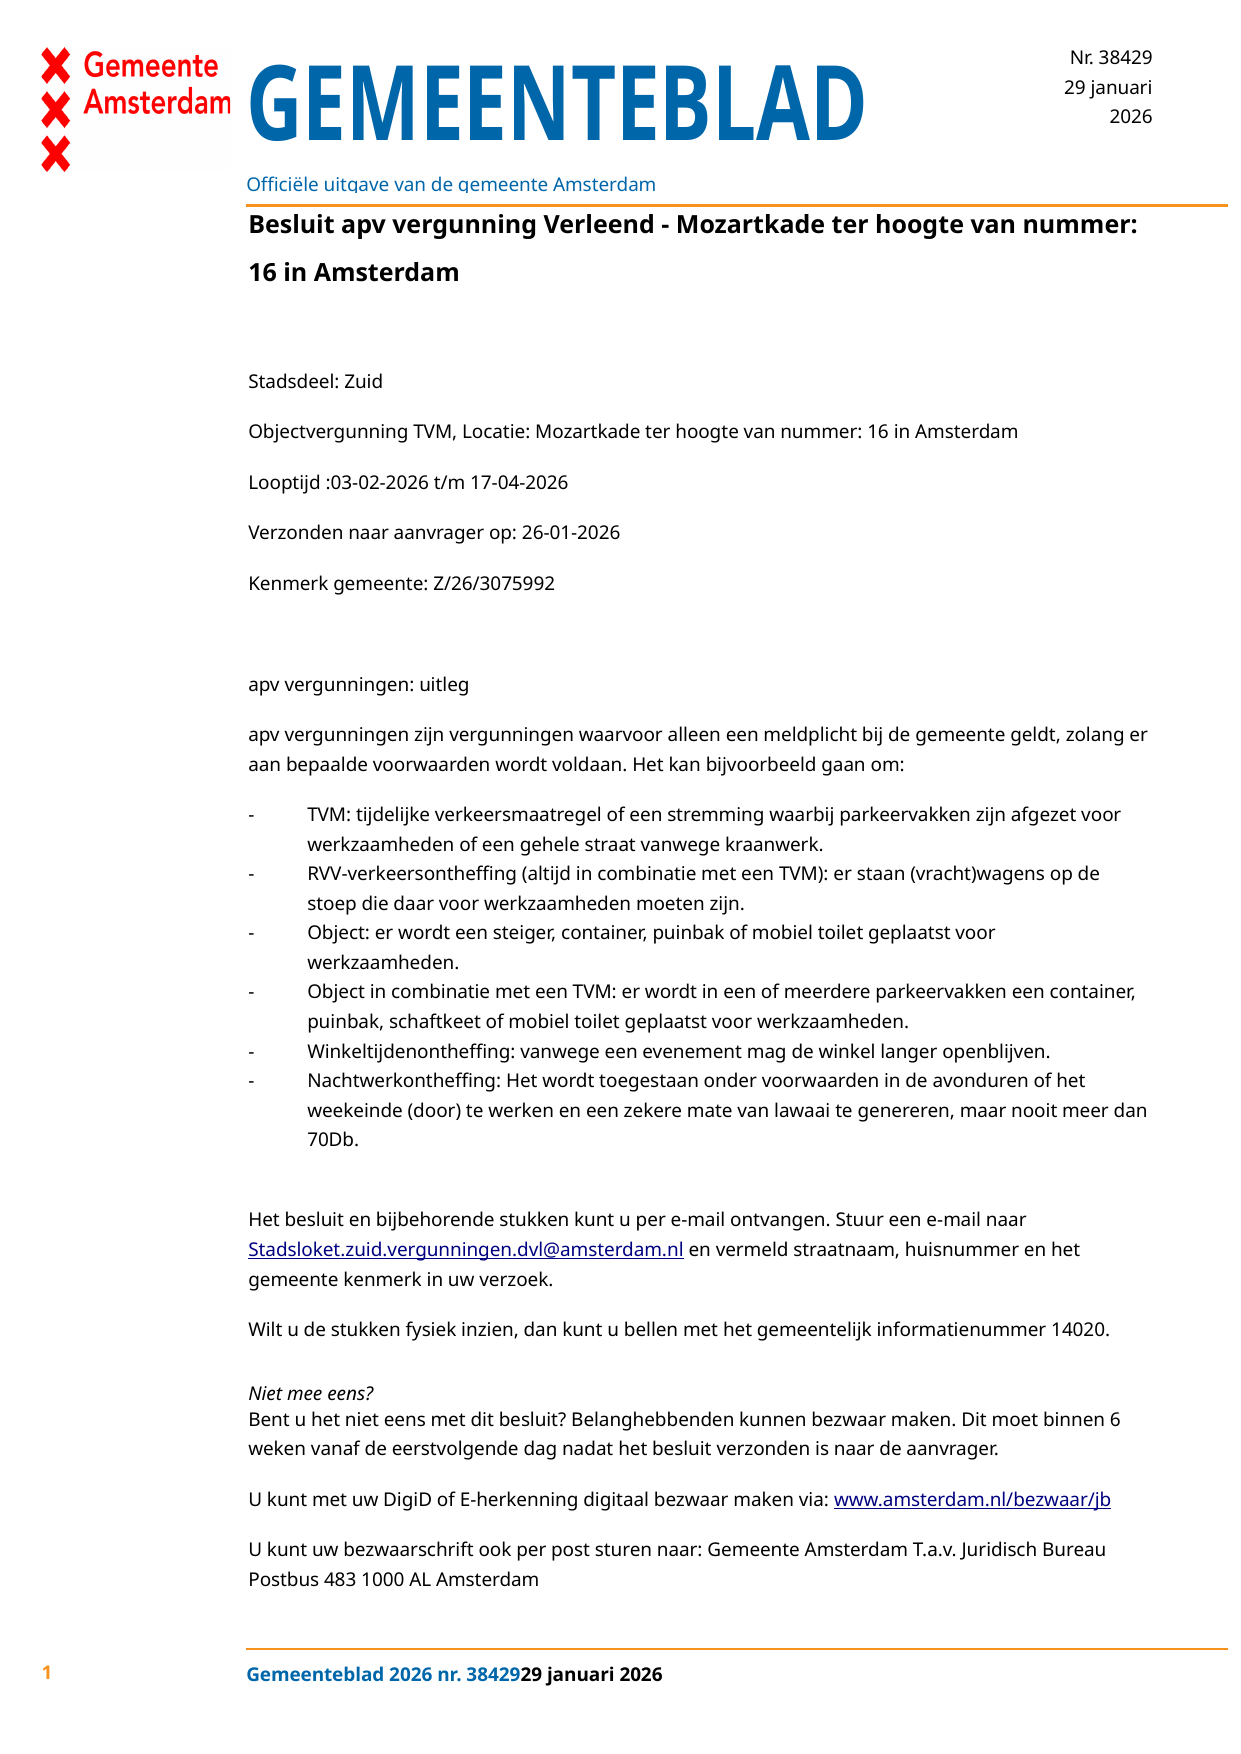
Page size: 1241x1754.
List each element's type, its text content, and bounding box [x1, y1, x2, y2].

text apv vergunningen zijn vergunningen waarvoor alleen een meldplicht bij de gemeente geldt, zolang er aan bepaalde voorwaarden wordt voldaan. Het kan bijvoorbeeld gaan om: [248, 721, 1152, 777]
text Kenmerk gemeente: Z/26/3075992 [248, 570, 1152, 596]
list RVV-verkeersontheffing (altijd in combinatie met een TVM): er staan (vracht)wagens op de stoep die daar voor werkzaamheden moeten zijn. [248, 860, 1152, 916]
text Stadsdeel: Zuid [248, 368, 1152, 394]
text Looptijd :03-02-2026 t/m 17-04-2026 [248, 469, 1152, 495]
list Object: er wordt een steiger, container, puinbak of mobiel toilet geplaatst voor werkzaamheden. [248, 919, 1152, 975]
list Winkeltijdenontheffing: vanwege een evenement mag de winkel langer openblijven. [248, 1038, 1152, 1064]
text U kunt met uw DigiD of E-herkenning digitaal bezwaar maken via: www.amsterdam.nl/bezwaar/jb [248, 1486, 1152, 1512]
text Niet mee eens? [248, 1380, 1152, 1406]
text Bent u het niet eens met dit besluit? Belanghebbenden kunnen bezwaar maken. Dit moet binnen 6 weken vanaf de eerstvolgende dag nadat het besluit verzonden is naar de aanvrager. [248, 1406, 1152, 1461]
picture [41, 47, 231, 172]
text apv vergunningen: uitleg [248, 671, 1152, 697]
text U kunt uw bezwaarschrift ook per post sturen naar: Gemeente Amsterdam T.a.v. Juridisch Bureau Postbus 483 1000 AL Amsterdam [248, 1536, 1152, 1592]
text Wilt u de stukken fysiek inzien, dan kunt u bellen met het gemeentelijk informatienummer 14020. [248, 1316, 1152, 1342]
text Besluit apv vergunning Verleend - Mozartkade ter hoogte van nummer: 16 in Amsterdam [248, 207, 1152, 288]
text Verzonden naar aanvrager op: 26-01-2026 [248, 519, 1152, 545]
list Object in combinatie met een TVM: er wordt in een of meerdere parkeervakken een container, puinbak, schaftkeet of mobiel toilet geplaatst voor werkzaamheden. [248, 979, 1152, 1034]
text Objectvergunning TVM, Locatie: Mozartkade ter hoogte van nummer: 16 in Amsterdam [248, 419, 1152, 444]
list Nachtwerkontheffing: Het wordt toegestaan onder voorwaarden in de avonduren of het weekeinde (door) te werken en een zekere mate van lawaai te genereren, maar nooit meer dan 70Db. [248, 1067, 1152, 1152]
text Het besluit en bijbehorende stukken kunt u per e-mail ontvangen. Stuur een e-mail naar Stadsloket.zuid.vergunningen.dvl@amsterdam.nl en vermeld straatnaam, huisnummer en het gemeente kenmerk in uw verzoek. [248, 1207, 1152, 1292]
list TVM: tijdelijke verkeersmaatregel of een stremming waarbij parkeervakken zijn afgezet voor werkzaamheden of een gehele straat vanwege kraanwerk. [248, 801, 1152, 857]
